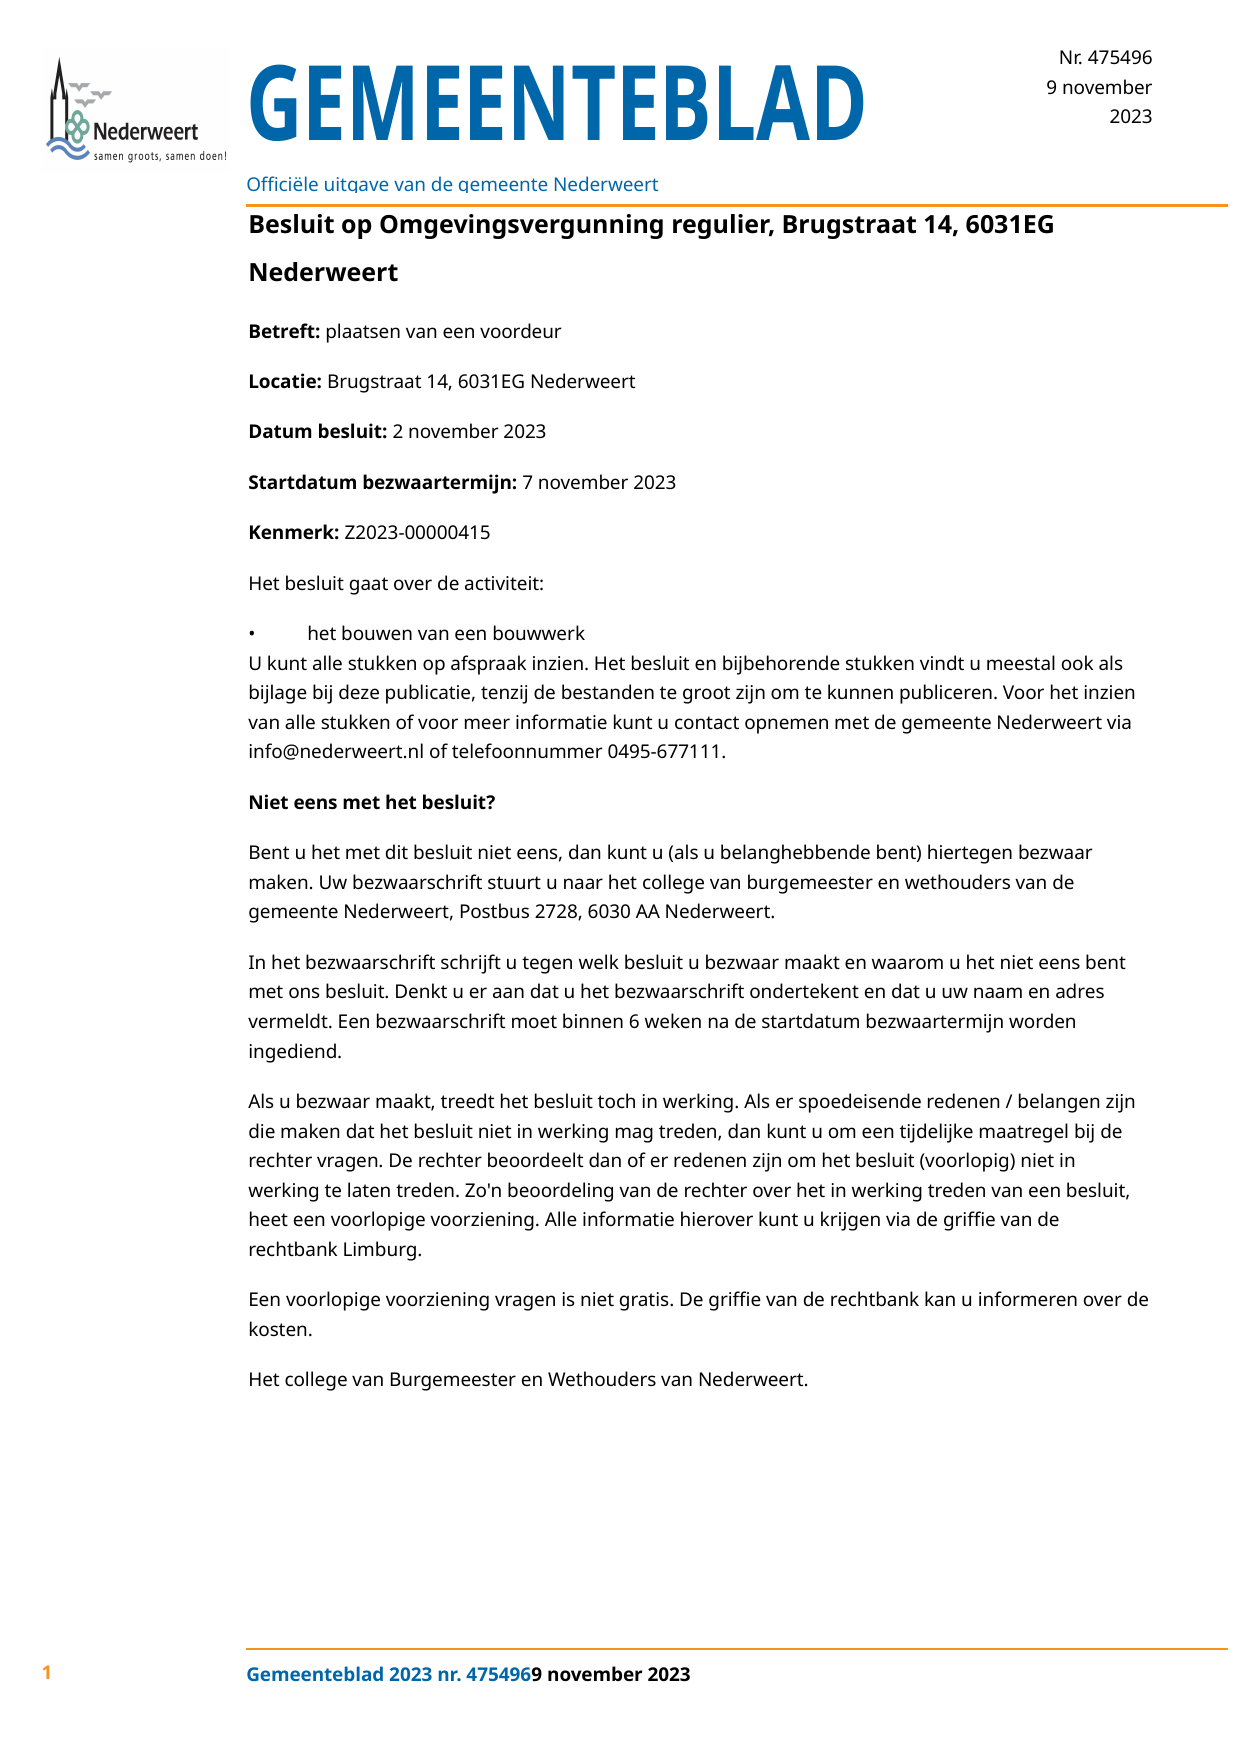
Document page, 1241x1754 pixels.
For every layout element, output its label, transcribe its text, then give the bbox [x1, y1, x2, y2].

text In het bezwaarschrift schrijft u tegen welk besluit u bezwaar maakt en waarom u het niet eens bent met ons besluit. Denkt u er aan dat u het bezwaarschrift ondertekent en dat u uw naam en adres vermeldt. Een bezwaarschrift moet binnen 6 weken na de startdatum bezwaartermijn worden ingediend. [248, 949, 1152, 1064]
text Locatie: Brugstraat 14, 6031EG Nederweert [248, 368, 1152, 394]
text Niet eens met het besluit? [248, 789, 1152, 815]
text Een voorlopige voorziening vragen is niet gratis. De griffie van de rechtbank kan u informeren over de kosten. [248, 1287, 1152, 1342]
text Betreft: plaatsen van een voordeur [248, 318, 1152, 344]
text Startdatum bezwaartermijn: 7 november 2023 [248, 469, 1152, 495]
picture [41, 47, 231, 172]
text Het college van Burgemeester en Wethouders van Nederweert. [248, 1367, 1152, 1392]
text Het besluit gaat over de activiteit: [248, 570, 1152, 596]
text Bent u het met dit besluit niet eens, dan kunt u (als u belanghebbende bent) hiertegen bezwaar maken. Uw bezwaarschrift stuurt u naar het college van burgemeester en wethouders van de gemeente Nederweert, Postbus 2728, 6030 AA Nederweert. [248, 839, 1152, 924]
text Als u bezwaar maakt, treedt het besluit toch in werking. Als er spoedeisende redenen / belangen zijn die maken dat het besluit niet in werking mag treden, dan kunt u om een tijdelijke maatregel bij de rechter vragen. De rechter beoordeelt dan of er redenen zijn om het besluit (voorlopig) niet in werking te laten treden. Zo'n beoordeling van de rechter over het in werking treden van een besluit, heet een voorlopige voorziening. Alle informatie hierover kunt u krijgen via de griffie van de rechtbank Limburg. [248, 1088, 1152, 1262]
text Datum besluit: 2 november 2023 [248, 419, 1152, 444]
text Besluit op Omgevingsvergunning regulier, Brugstraat 14, 6031EG Nederweert [248, 207, 1152, 288]
text U kunt alle stukken op afspraak inzien. Het besluit en bijbehorende stukken vindt u meestal ook als bijlage bij deze publicatie, tenzij de bestanden te groot zijn om te kunnen publiceren. Voor het inzien van alle stukken of voor meer informatie kunt u contact opnemen met de gemeente Nederweert via info@nederweert.nl of telefoonnummer 0495-677111. [248, 650, 1152, 764]
text Kenmerk: Z2023-00000415 [248, 519, 1152, 545]
list het bouwen van een bouwwerk [248, 620, 1152, 646]
